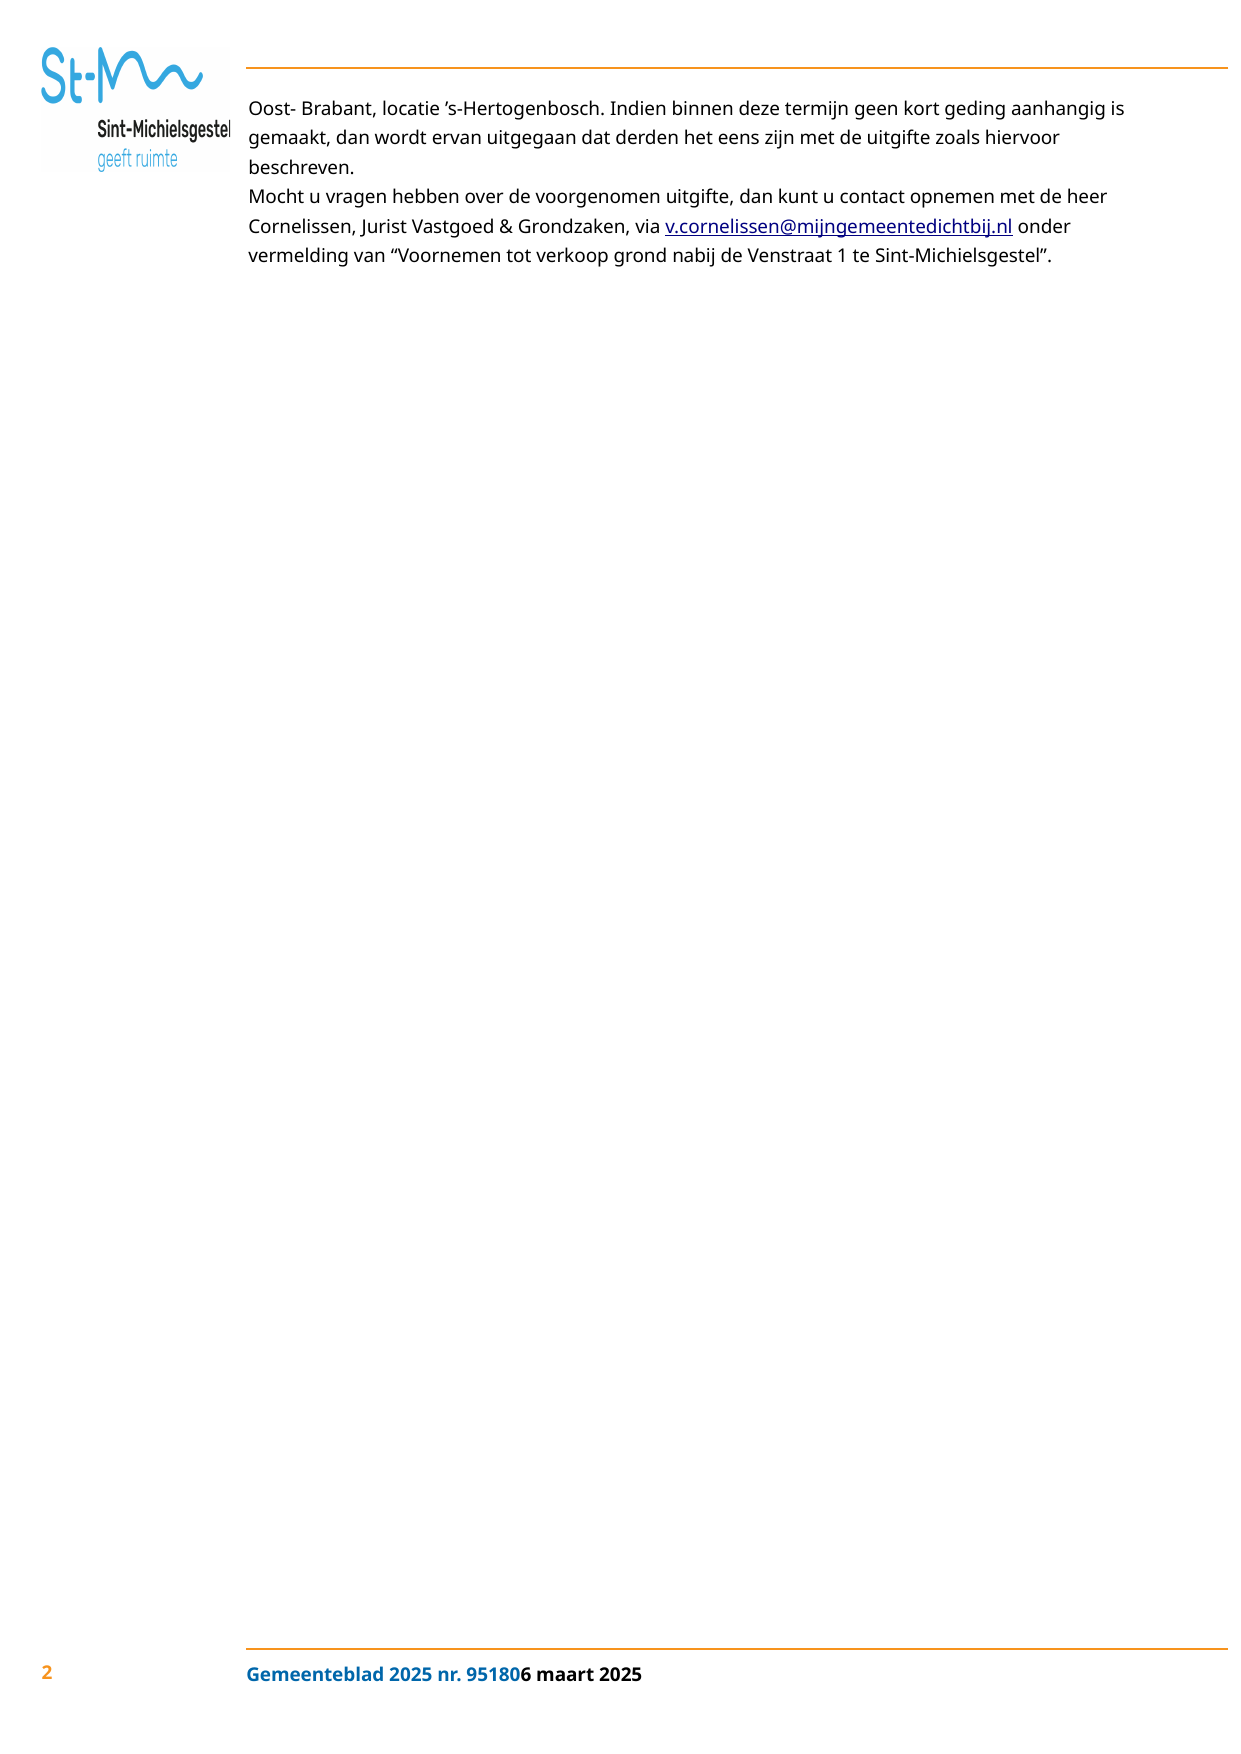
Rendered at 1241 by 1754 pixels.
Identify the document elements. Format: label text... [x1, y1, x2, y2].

picture [41, 47, 231, 172]
text Oost- Brabant, locatie ’s-Hertogenbosch. Indien binnen deze termijn geen kort geding aanhangig is gemaakt, dan wordt ervan uitgegaan dat derden het eens zijn met de uitgifte zoals hiervoor beschreven. [248, 95, 1152, 180]
text Mocht u vragen hebben over de voorgenomen uitgifte, dan kunt u contact opnemen met de heer Cornelissen, Jurist Vastgoed & Grondzaken, via v.cornelissen@mijngemeentedichtbij.nl onder vermelding van “Voornemen tot verkoop grond nabij de Venstraat 1 te Sint-Michielsgestel”. [248, 183, 1152, 268]
